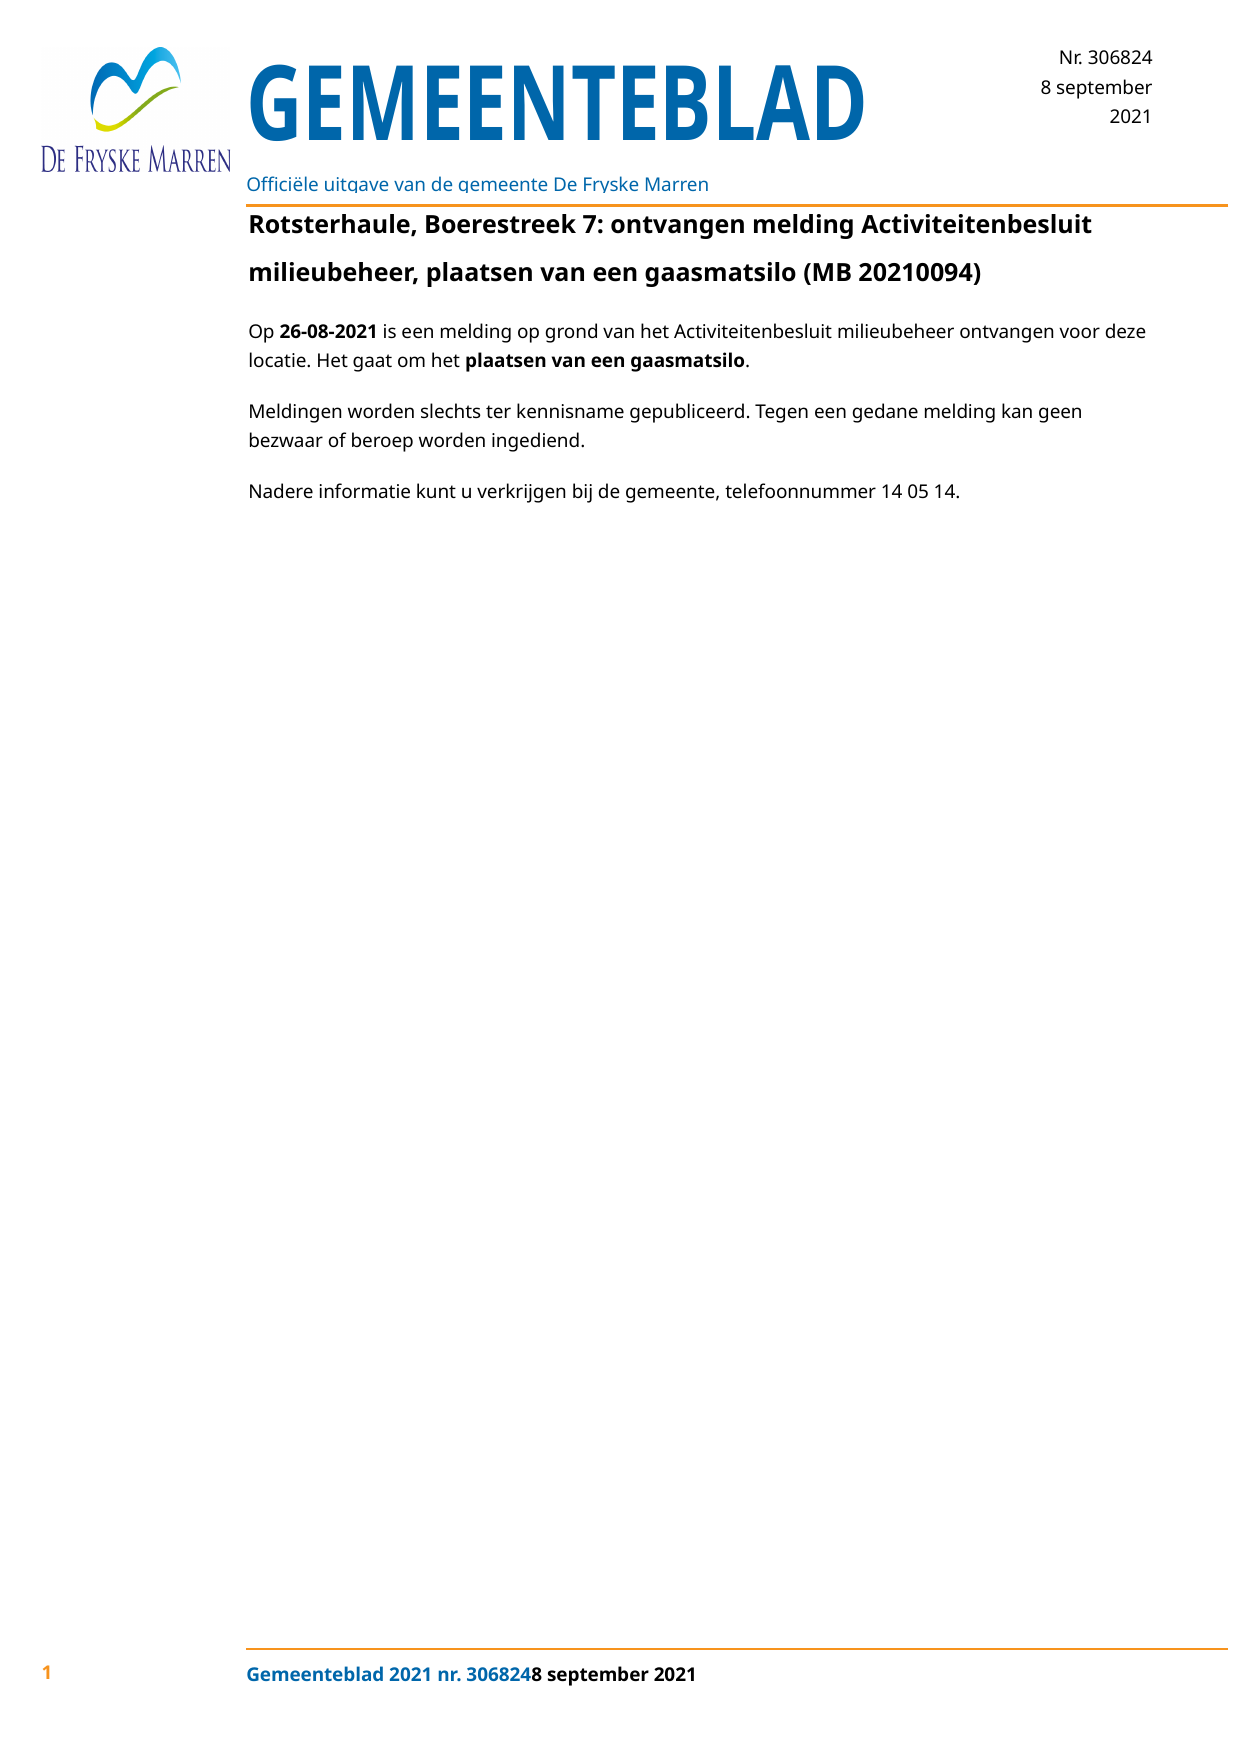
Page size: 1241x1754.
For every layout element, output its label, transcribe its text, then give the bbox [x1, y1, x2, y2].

picture [41, 47, 231, 172]
text Meldingen worden slechts ter kennisname gepubliceerd. Tegen een gedane melding kan geen bezwaar of beroep worden ingediend. [248, 398, 1152, 453]
text Op 26-08-2021 is een melding op grond van het Activiteitenbesluit milieubeheer ontvangen voor deze locatie. Het gaat om het plaatsen van een gaasmatsilo. [248, 318, 1152, 373]
text Rotsterhaule, Boerestreek 7: ontvangen melding Activiteitenbesluit milieubeheer, plaatsen van een gaasmatsilo (MB 20210094) [248, 207, 1152, 288]
text Nadere informatie kunt u verkrijgen bij de gemeente, telefoonnummer 14 05 14. [248, 478, 1152, 504]
